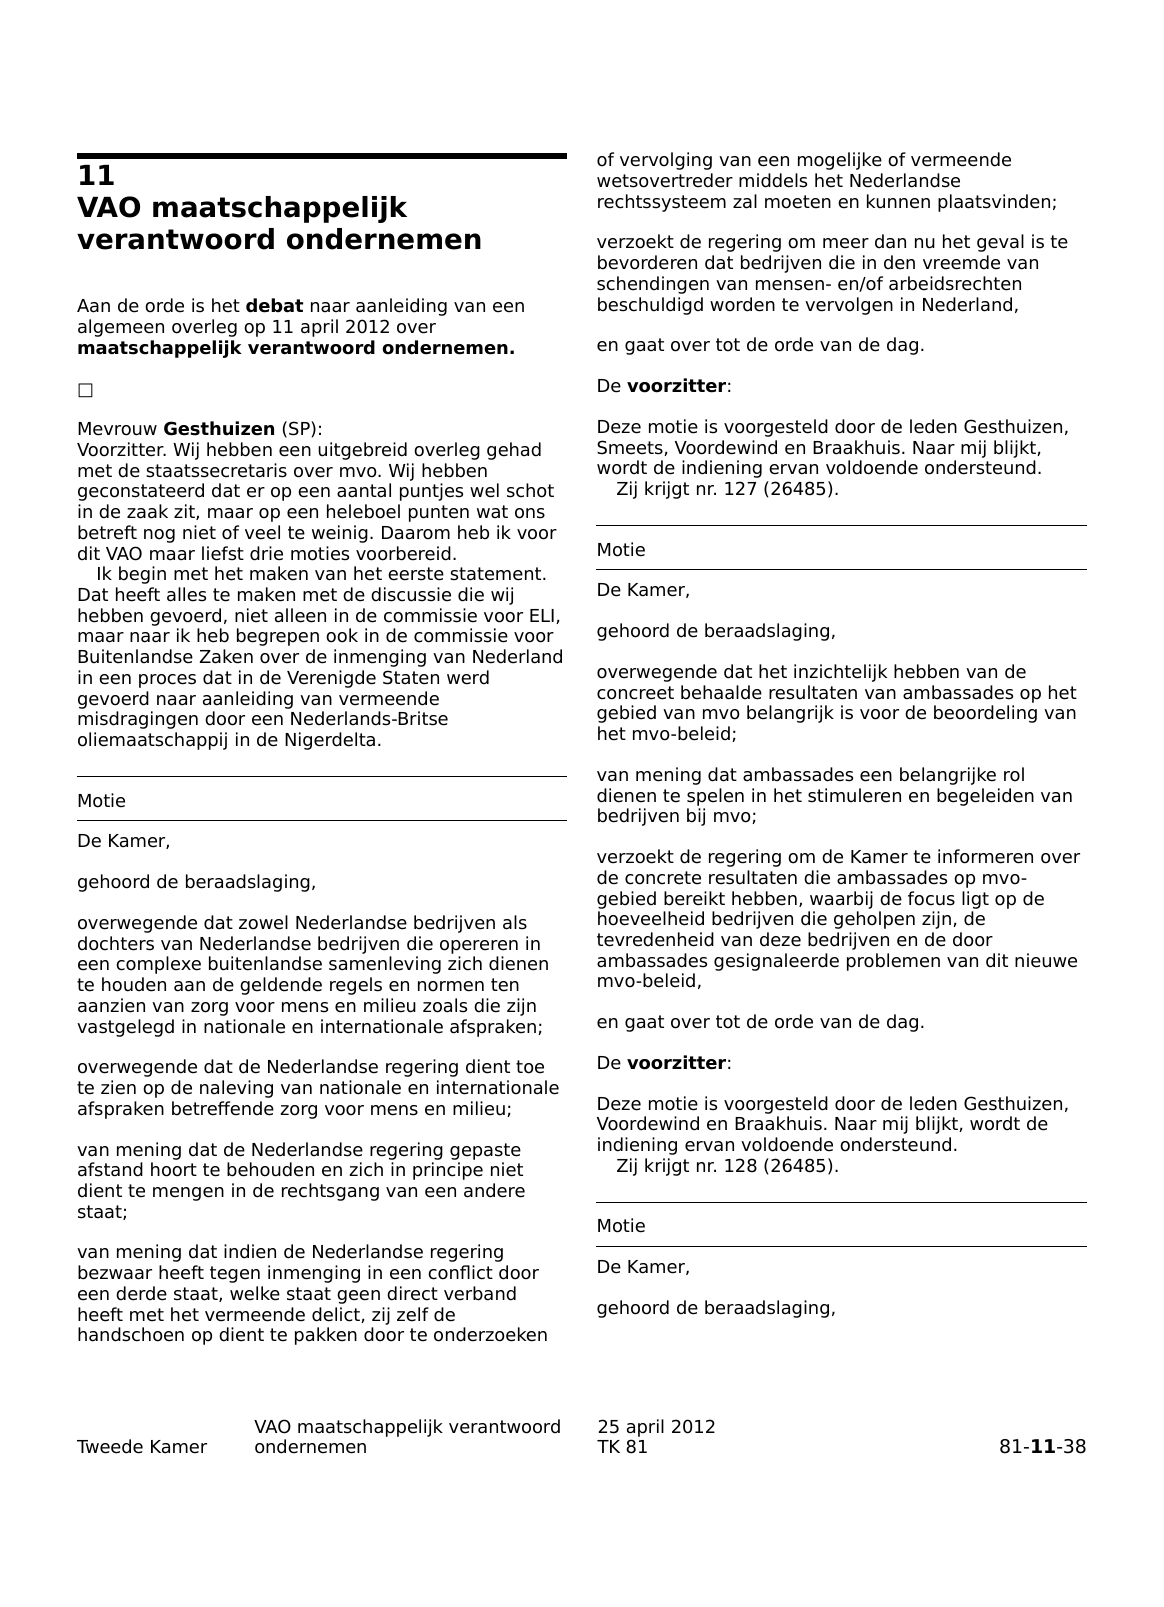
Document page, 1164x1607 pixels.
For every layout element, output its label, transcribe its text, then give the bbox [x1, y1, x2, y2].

text verzoekt de regering om de Kamer te informeren over de concrete resultaten die ambassades op mvo-gebied bereikt hebben, waarbij de focus ligt op de hoeveelheid bedrijven die geholpen zijn, de tevredenheid van deze bedrijven en de door ambassades gesignaleerde problemen van dit nieuwe mvo-beleid, [596, 847, 1087, 992]
text Zij krijgt nr. 127 (26485). [596, 479, 1087, 500]
text De Kamer, [596, 1257, 1087, 1278]
text Aan de orde is het debat naar aanleiding van een algemeen overleg op 11 april 2012 over maatschappelijk verantwoord ondernemen. [77, 296, 567, 358]
text overwegende dat zowel Nederlandse bedrijven als dochters van Nederlandse bedrijven die opereren in een complexe buitenlandse samenleving zich dienen te houden aan de geldende regels en normen ten aanzien van zorg voor mens en milieu zoals die zijn vastgelegd in nationale en internationale afspraken; [77, 913, 567, 1037]
text gehoord de beraadslaging, [596, 1298, 1087, 1318]
text overwegende dat de Nederlandse regering dient toe te zien op de naleving van nationale en internationale afspraken betreffende zorg voor mens en milieu; [77, 1057, 567, 1119]
text Motie [596, 1216, 1087, 1237]
text De Kamer, [77, 831, 567, 852]
text □ [77, 378, 567, 399]
text van mening dat de Nederlandse regering gepaste afstand hoort te behouden en zich in principe niet dient te mengen in de rechtsgang van een andere staat; [77, 1139, 567, 1222]
text De voorzitter: [596, 376, 1087, 397]
text van mening dat indien de Nederlandse regering bezwaar heeft tegen inmenging in een conflict door een derde staat, welke staat geen direct verband heeft met het vermeende delict, zij zelf de handschoen op dient te pakken door te onderzoeken [77, 1242, 567, 1346]
text overwegende dat het inzichtelijk hebben van de concreet behaalde resultaten van ambassades op het gebied van mvo belangrijk is voor de beoordeling van het mvo-beleid; [596, 662, 1087, 745]
text van mening dat ambassades een belangrijke rol dienen te spelen in het stimuleren en begeleiden van bedrijven bij mvo; [596, 765, 1087, 827]
text Deze motie is voorgesteld door de leden Gesthuizen, Smeets, Voordewind en Braakhuis. Naar mij blijkt, wordt de indiening ervan voldoende ondersteund. [596, 417, 1087, 479]
text Deze motie is voorgesteld door de leden Gesthuizen, Voordewind en Braakhuis. Naar mij blijkt, wordt de indiening ervan voldoende ondersteund. [596, 1093, 1087, 1156]
text of vervolging van een mogelijke of vermeende wetsovertreder middels het Nederlandse rechtssysteem zal moeten en kunnen plaatsvinden; [596, 150, 1087, 212]
text Ik begin met het maken van het eerste statement. Dat heeft alles te maken met de discussie die wij hebben gevoerd, niet alleen in de commissie voor ELI, maar naar ik heb begrepen ook in de commissie voor Buitenlandse Zaken over de inmenging van Nederland in een proces dat in de Verenigde Staten werd gevoerd naar aanleiding van vermeende misdragingen door een Nederlands-Britse oliemaatschappij in de Nigerdelta. [77, 564, 567, 751]
text gehoord de beraadslaging, [77, 872, 567, 893]
title 11 VAO maatschappelijk verantwoord ondernemen [77, 159, 567, 256]
text De Kamer, [596, 580, 1087, 601]
text gehoord de beraadslaging, [596, 621, 1087, 642]
text Mevrouw Gesthuizen (SP): [77, 419, 567, 440]
text Voorzitter. Wij hebben een uitgebreid overleg gehad met de staatssecretaris over mvo. Wij hebben geconstateerd dat er op een aantal puntjes wel schot in de zaak zit, maar op een heleboel punten wat ons betreft nog niet of veel te weinig. Daarom heb ik voor dit VAO maar liefst drie moties voorbereid. [77, 440, 567, 564]
text Motie [596, 539, 1087, 560]
text en gaat over tot de orde van de dag. [596, 335, 1087, 356]
text en gaat over tot de orde van de dag. [596, 1012, 1087, 1033]
text Zij krijgt nr. 128 (26485). [596, 1156, 1087, 1176]
text De voorzitter: [596, 1053, 1087, 1073]
text verzoekt de regering om meer dan nu het geval is te bevorderen dat bedrijven die in den vreemde van schendingen van mensen- en/of arbeidsrechten beschuldigd worden te vervolgen in Nederland, [596, 232, 1087, 315]
text Motie [77, 791, 567, 811]
